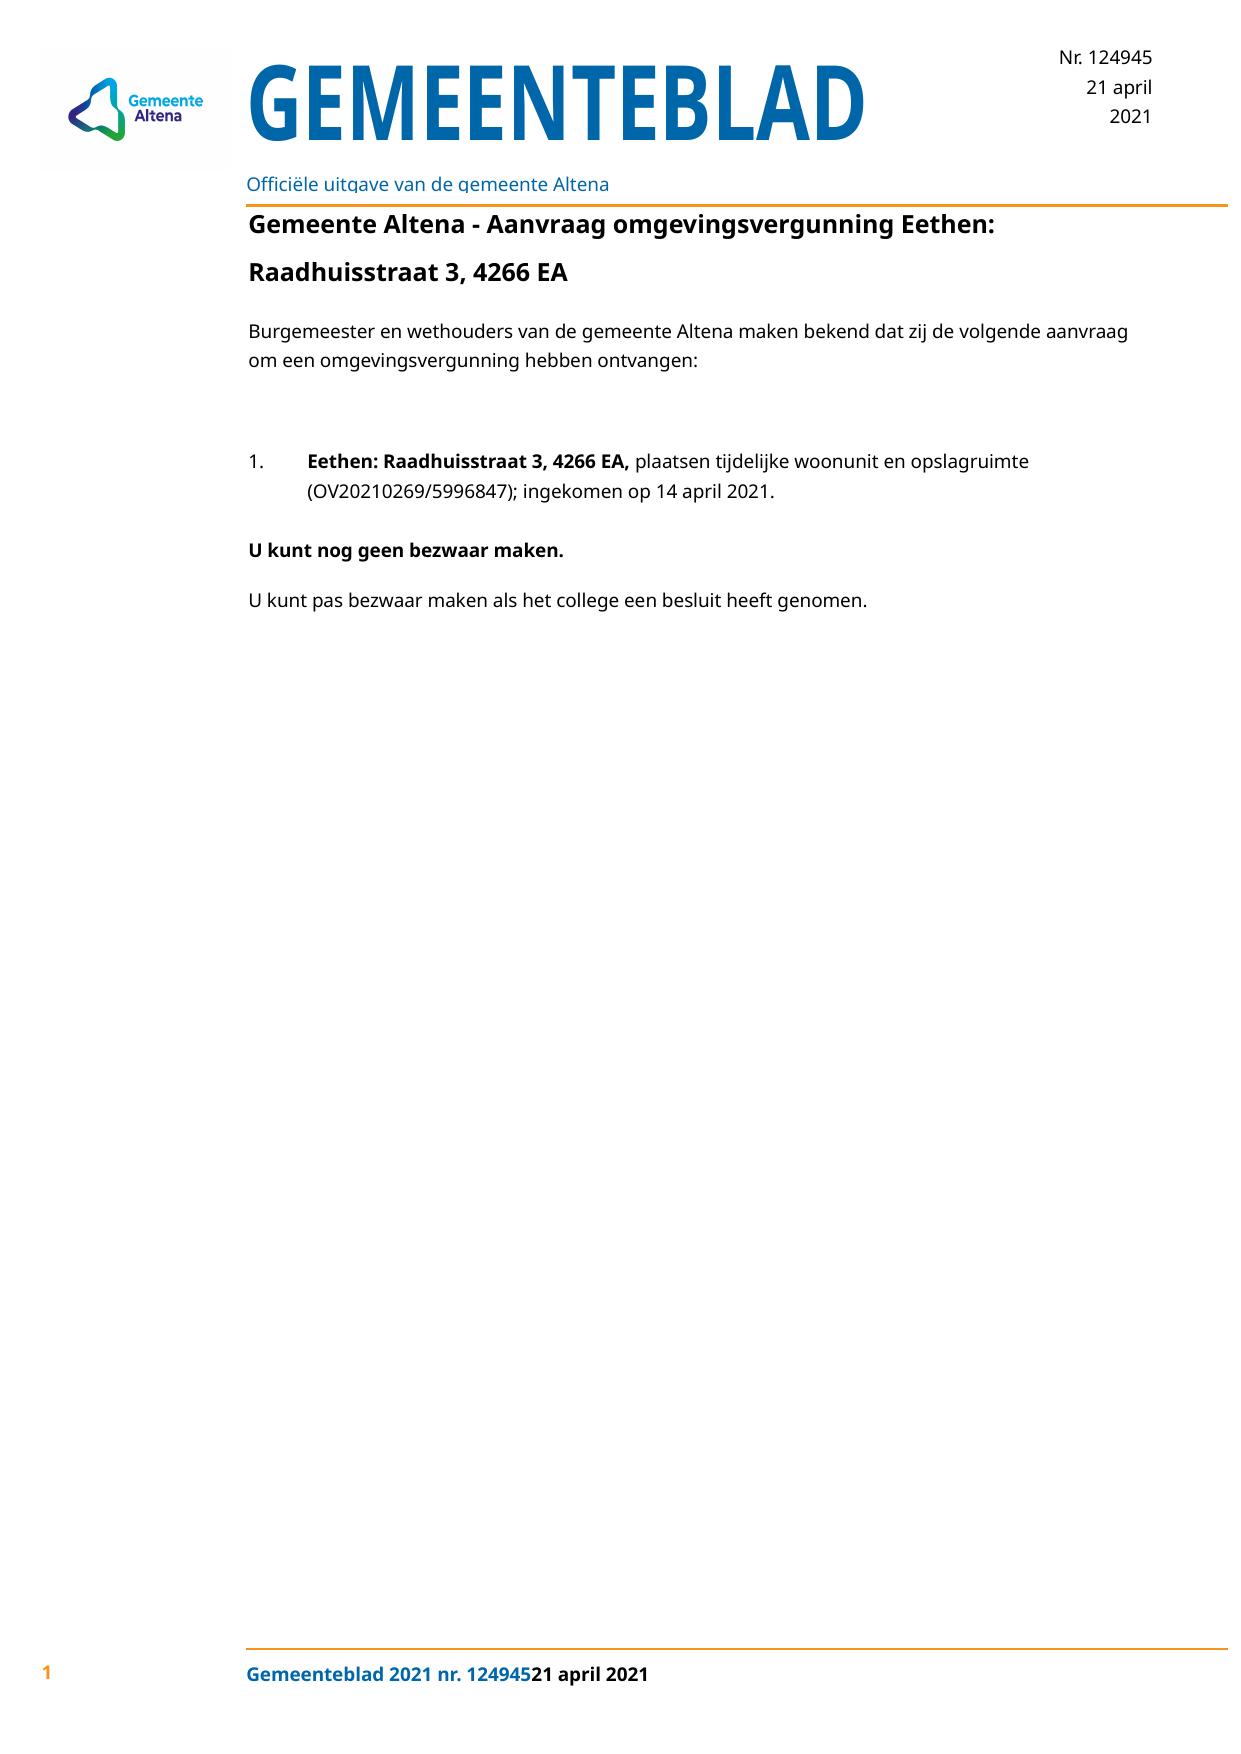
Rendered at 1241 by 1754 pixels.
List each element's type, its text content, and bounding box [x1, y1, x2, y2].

text Burgemeester en wethouders van de gemeente Altena maken bekend dat zij de volgende aanvraag om een omgevingsvergunning hebben ontvangen: [248, 318, 1152, 373]
text U kunt nog geen bezwaar maken. [248, 537, 1152, 563]
text Gemeente Altena - Aanvraag omgevingsvergunning Eethen: Raadhuisstraat 3, 4266 EA [248, 207, 1152, 288]
list Eethen: Raadhuisstraat 3, 4266 EA, plaatsen tijdelijke woonunit en opslagruimte (OV20210269/5996847); ingekomen op 14 april 2021. [248, 448, 1152, 504]
text U kunt pas bezwaar maken als het college een besluit heeft genomen. [248, 587, 1152, 613]
picture [41, 47, 231, 172]
